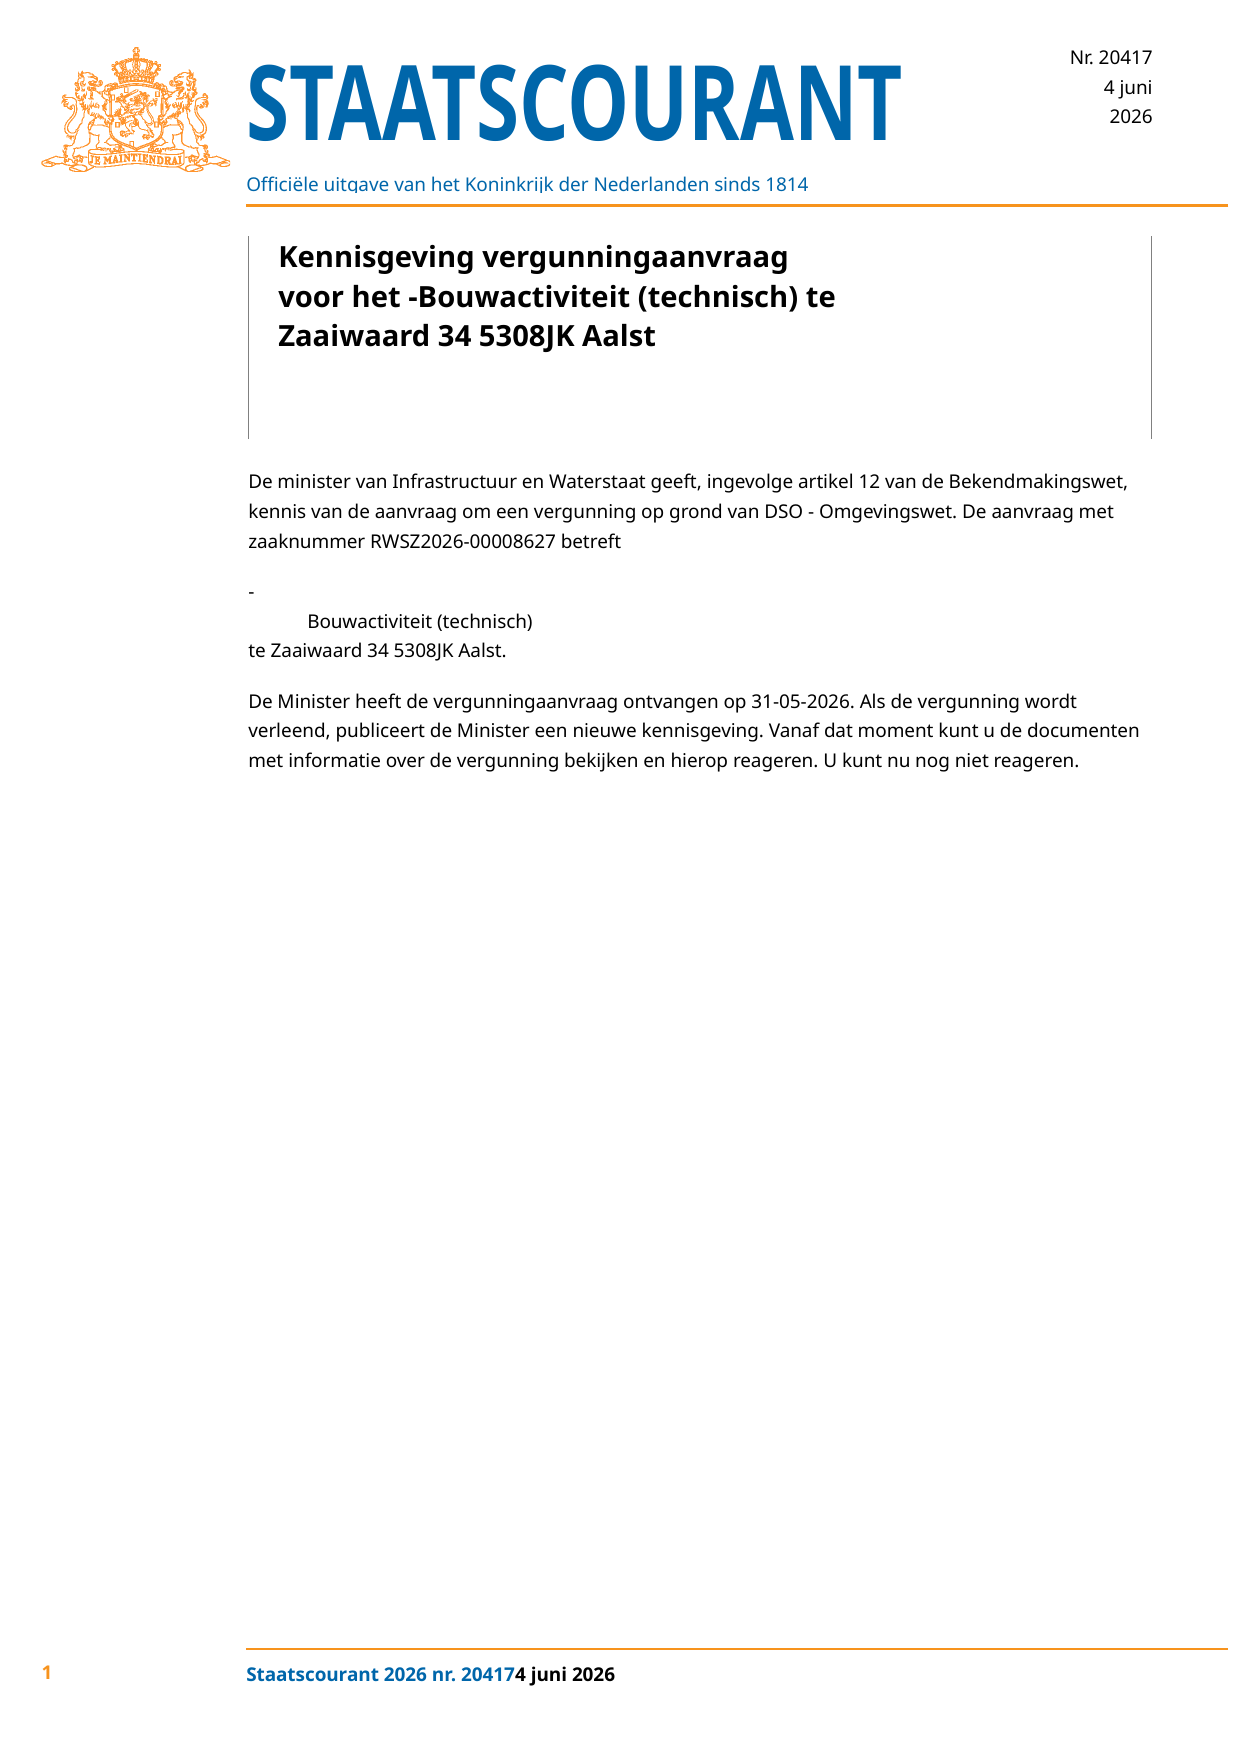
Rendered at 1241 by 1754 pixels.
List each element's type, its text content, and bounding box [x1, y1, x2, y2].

table_header [850, 236, 912, 413]
table_header Kennisgeving vergunningaanvraag voor het -Bouwactiviteit (technisch) te Zaaiwaard 34 5308JK Aalst [249, 236, 850, 439]
text De minister van Infrastructuur en Waterstaat geeft, ingevolge artikel 12 van de Bekendmakingswet, kennis van de aanvraag om een vergunning op grond van DSO - Omgevingswet. De aanvraag met zaaknummer RWSZ2026-00008627 betreft [248, 469, 1152, 553]
table_header [850, 414, 1151, 439]
picture [912, 236, 1090, 414]
table_header [1090, 236, 1151, 413]
list Bouwactiviteit (technisch) [248, 608, 1152, 633]
text te Zaaiwaard 34 5308JK Aalst. [248, 637, 1152, 663]
text De Minister heeft de vergunningaanvraag ontvangen op 31-05-2026. Als de vergunning wordt verleend, publiceert de Minister een nieuwe kennisgeving. Vanaf dat moment kunt u de documenten met informatie over de vergunning bekijken en hierop reageren. U kunt nu nog niet reageren. [248, 688, 1152, 773]
picture [41, 47, 231, 172]
